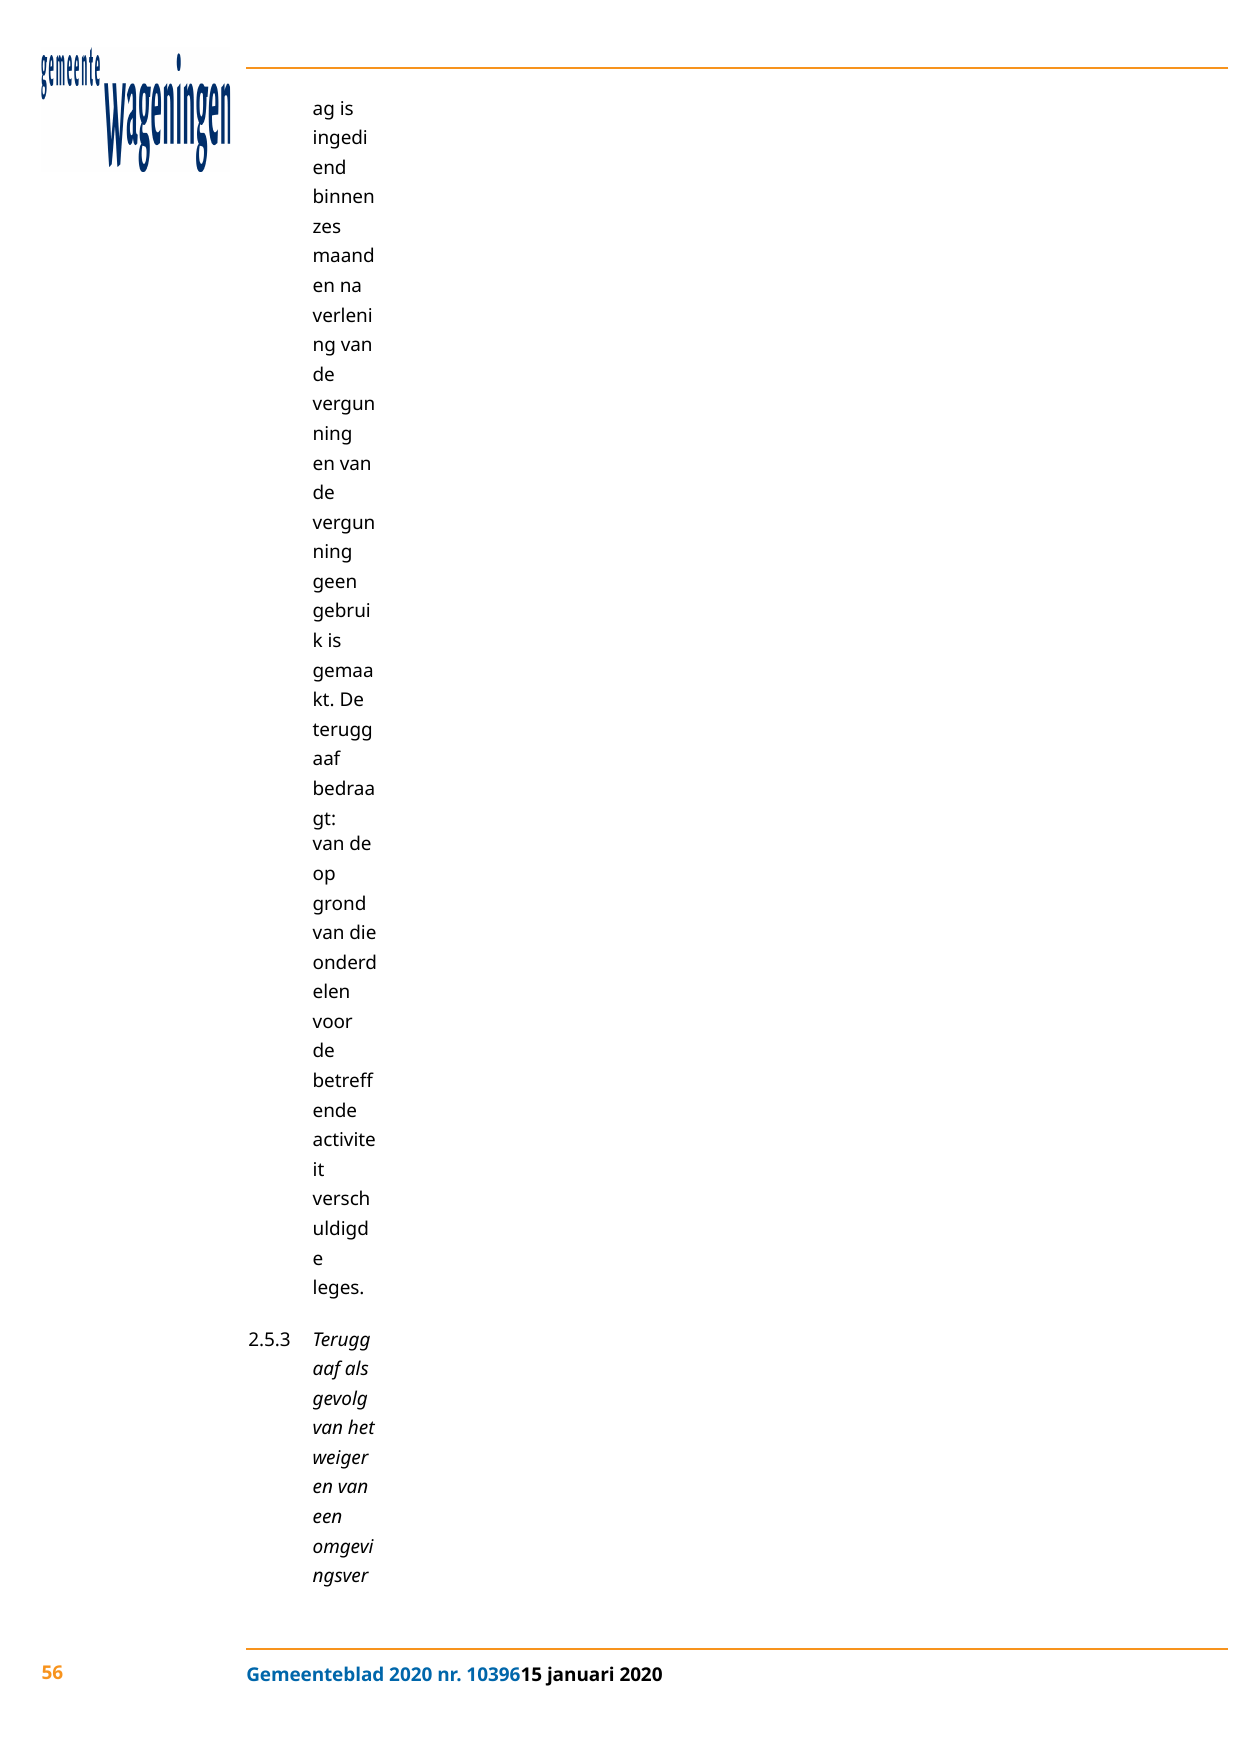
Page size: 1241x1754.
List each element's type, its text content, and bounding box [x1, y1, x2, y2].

table_cell [377, 831, 442, 1300]
table_cell van de op grond van die onderdelen voor de betreffende activiteit verschuldigde leges. [313, 831, 377, 1300]
table_cell [377, 1326, 442, 1588]
table_cell [248, 831, 312, 1300]
table_cell Teruggaaf als gevolg van het weigeren van een omgevingsver [313, 1326, 377, 1588]
table_cell [377, 1300, 442, 1326]
table_cell [313, 1300, 377, 1326]
table_cell [248, 1300, 312, 1326]
table_cell ag is ingediend binnen zes maanden na verlening van de vergunning en van de vergunning geen gebruik is gemaakt. De teruggaaf bedraagt: [313, 95, 377, 831]
table_cell 2.5.3 [248, 1326, 312, 1588]
table_cell [377, 95, 442, 831]
picture [41, 47, 231, 172]
table_cell [248, 95, 312, 831]
